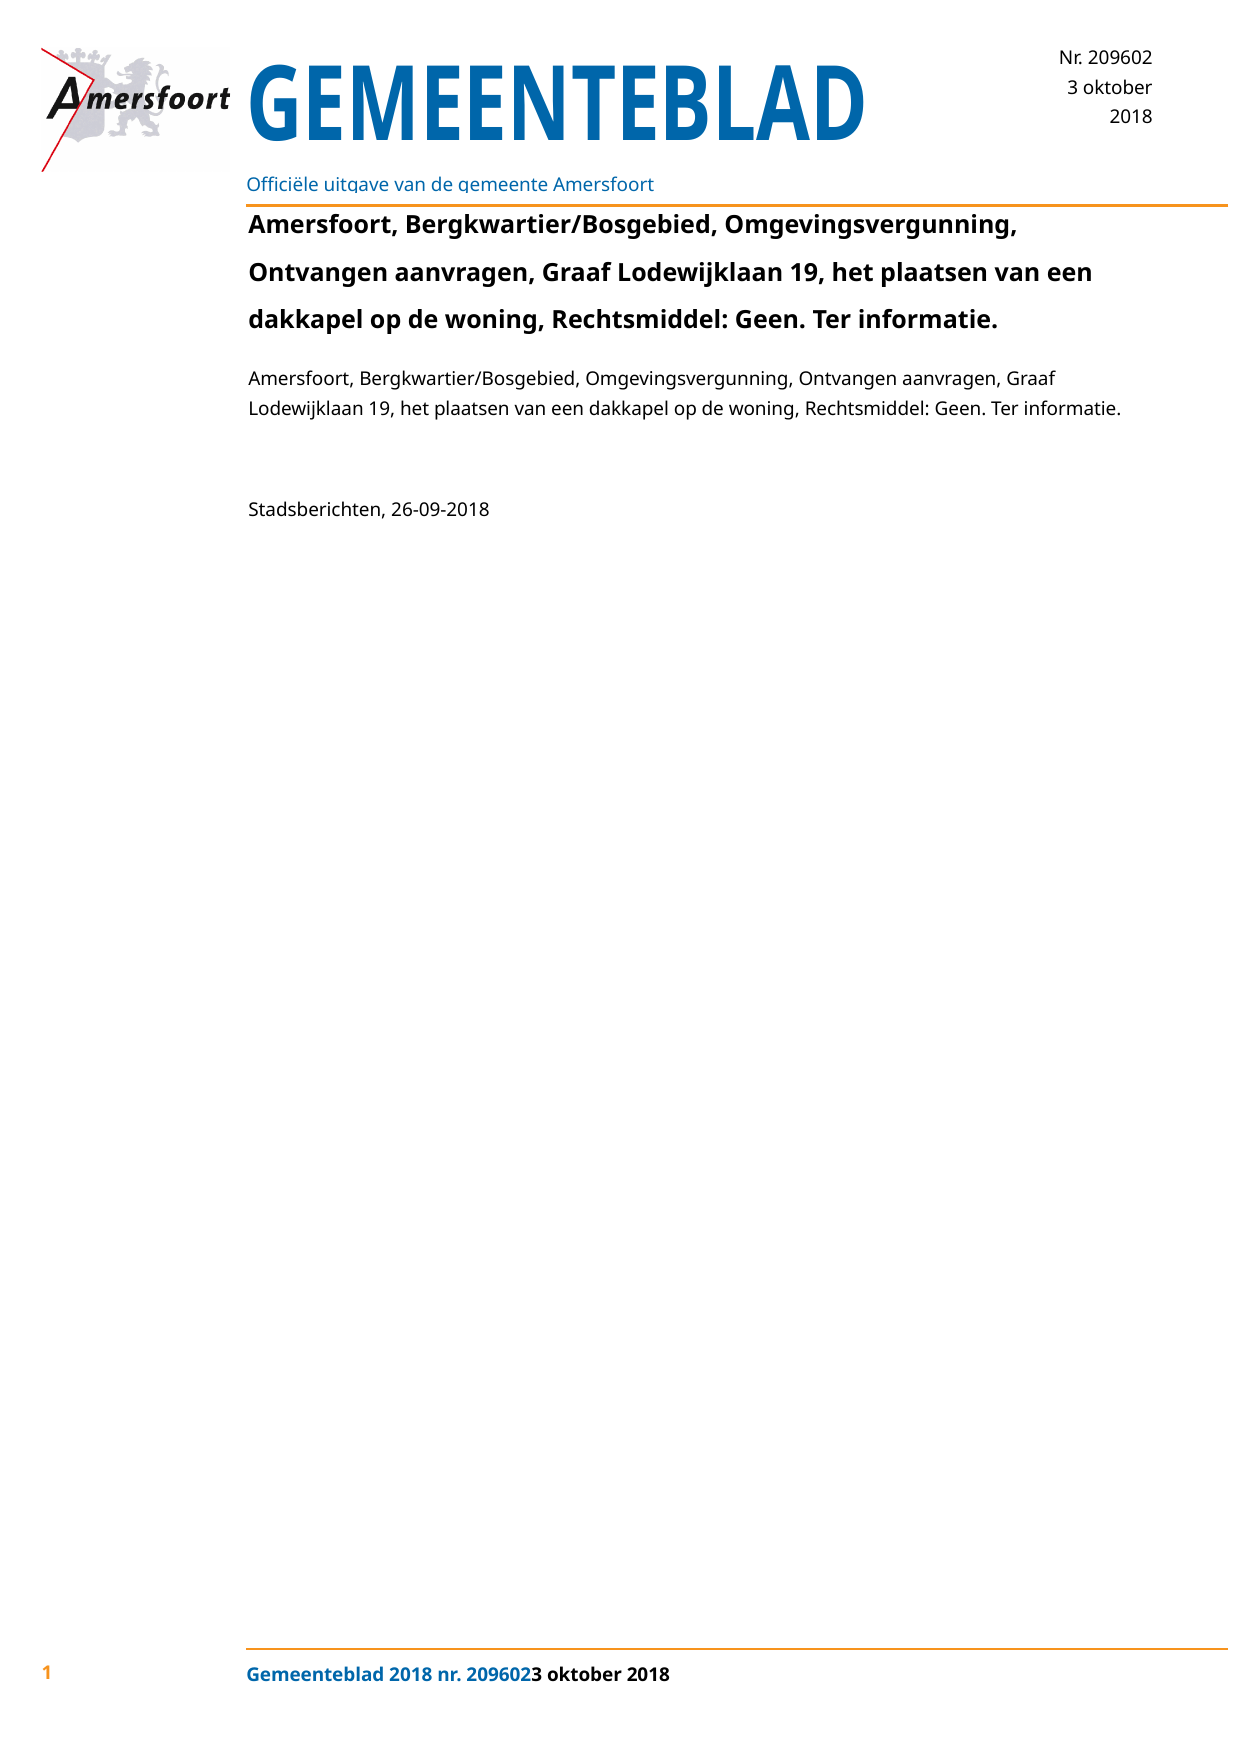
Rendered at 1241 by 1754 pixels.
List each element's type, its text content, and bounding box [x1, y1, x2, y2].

picture [41, 47, 231, 172]
text Amersfoort, Bergkwartier/Bosgebied, Omgevingsvergunning, Ontvangen aanvragen, Graaf Lodewijklaan 19, het plaatsen van een dakkapel op de woning, Rechtsmiddel: Geen. Ter informatie. [248, 207, 1152, 336]
text Amersfoort, Bergkwartier/Bosgebied, Omgevingsvergunning, Ontvangen aanvragen, Graaf Lodewijklaan 19, het plaatsen van een dakkapel op de woning, Rechtsmiddel: Geen. Ter informatie. [248, 366, 1152, 421]
text Stadsberichten, 26-09-2018 [248, 496, 1152, 522]
